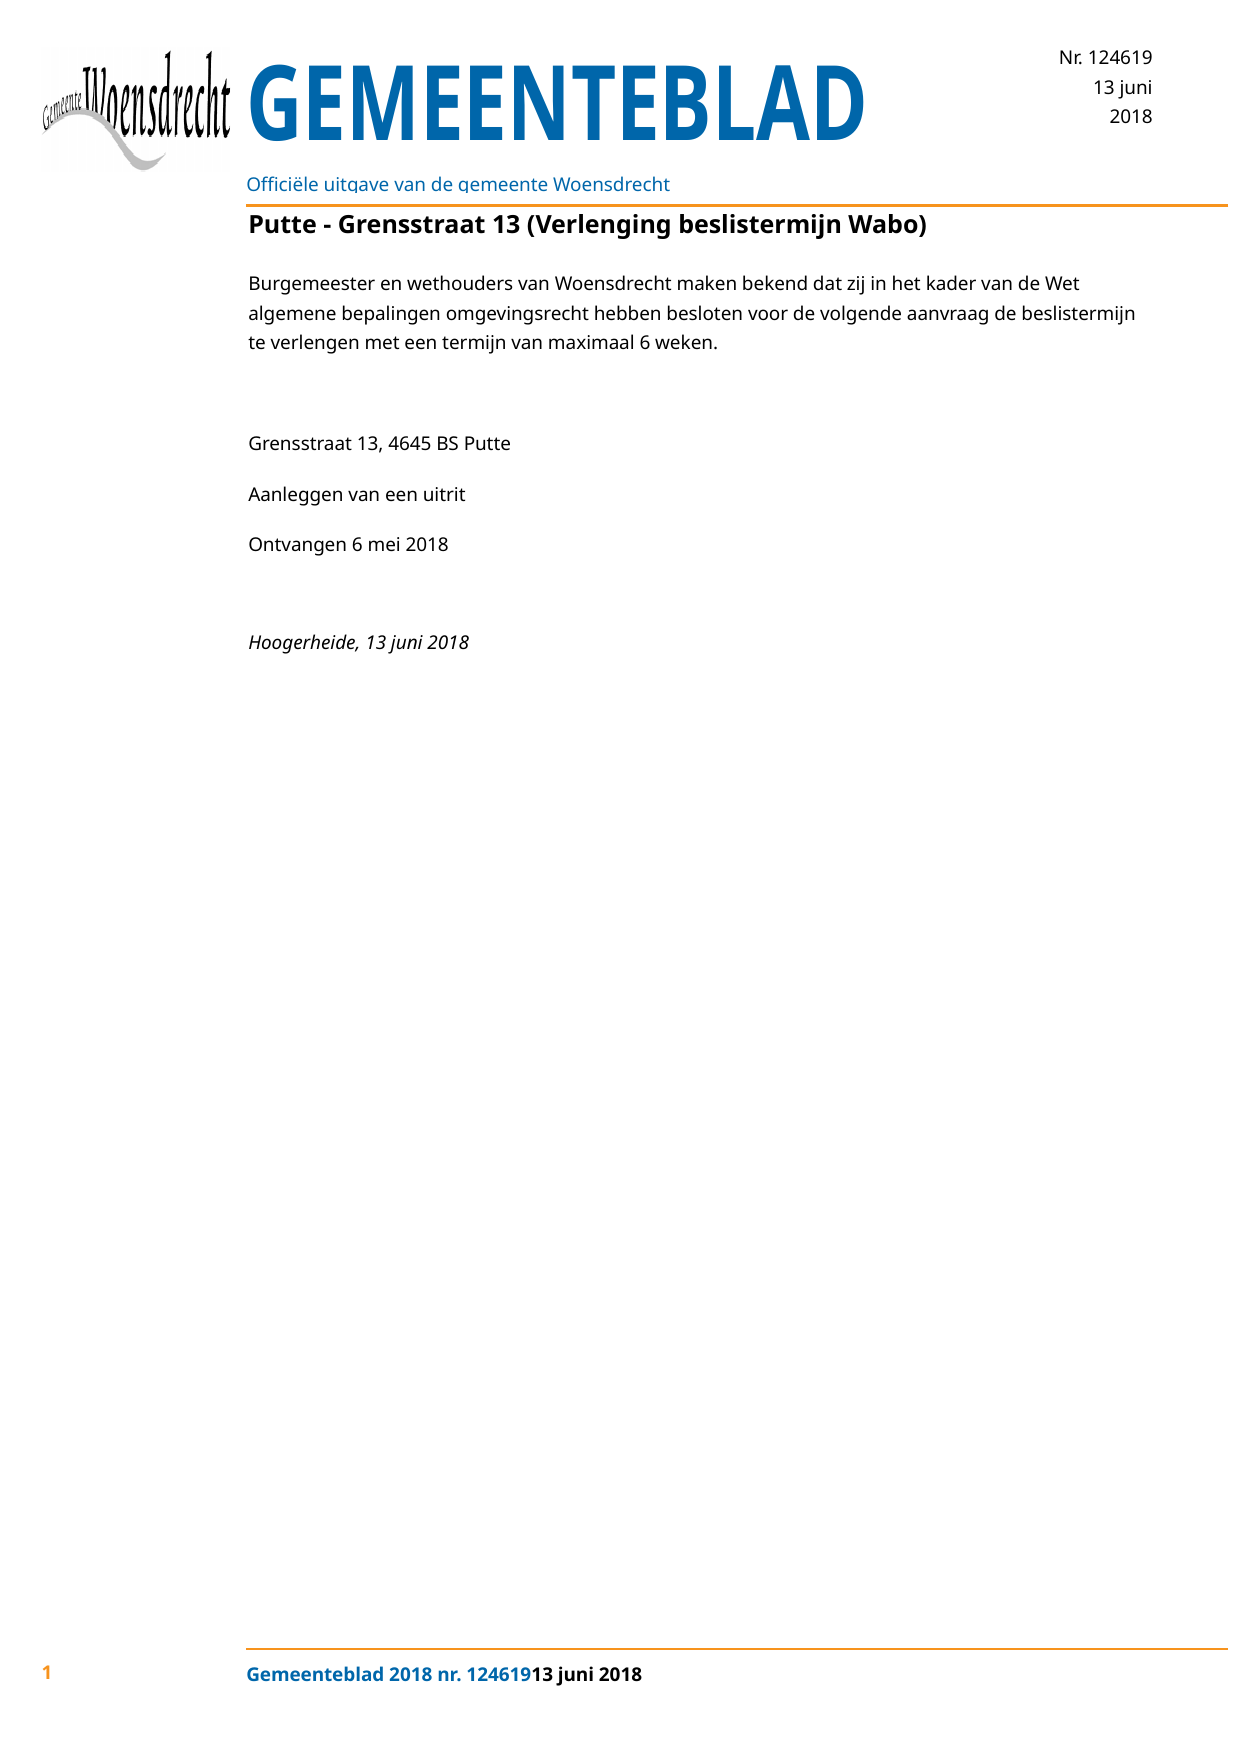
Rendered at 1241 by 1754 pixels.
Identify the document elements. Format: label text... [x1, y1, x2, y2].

text Putte - Grensstraat 13 (Verlenging beslistermijn Wabo) [248, 207, 1152, 241]
text Grensstraat 13, 4645 BS Putte [248, 430, 1152, 456]
picture [41, 47, 231, 172]
text Ontvangen 6 mei 2018 [248, 531, 1152, 557]
text Aanleggen van een uitrit [248, 481, 1152, 506]
text Burgemeester en wethouders van Woensdrecht maken bekend dat zij in het kader van de Wet algemene bepalingen omgevingsrecht hebben besloten voor de volgende aanvraag de beslistermijn te verlengen met een termijn van maximaal 6 weken. [248, 270, 1152, 355]
text Hoogerheide, 13 juni 2018 [248, 629, 1152, 655]
